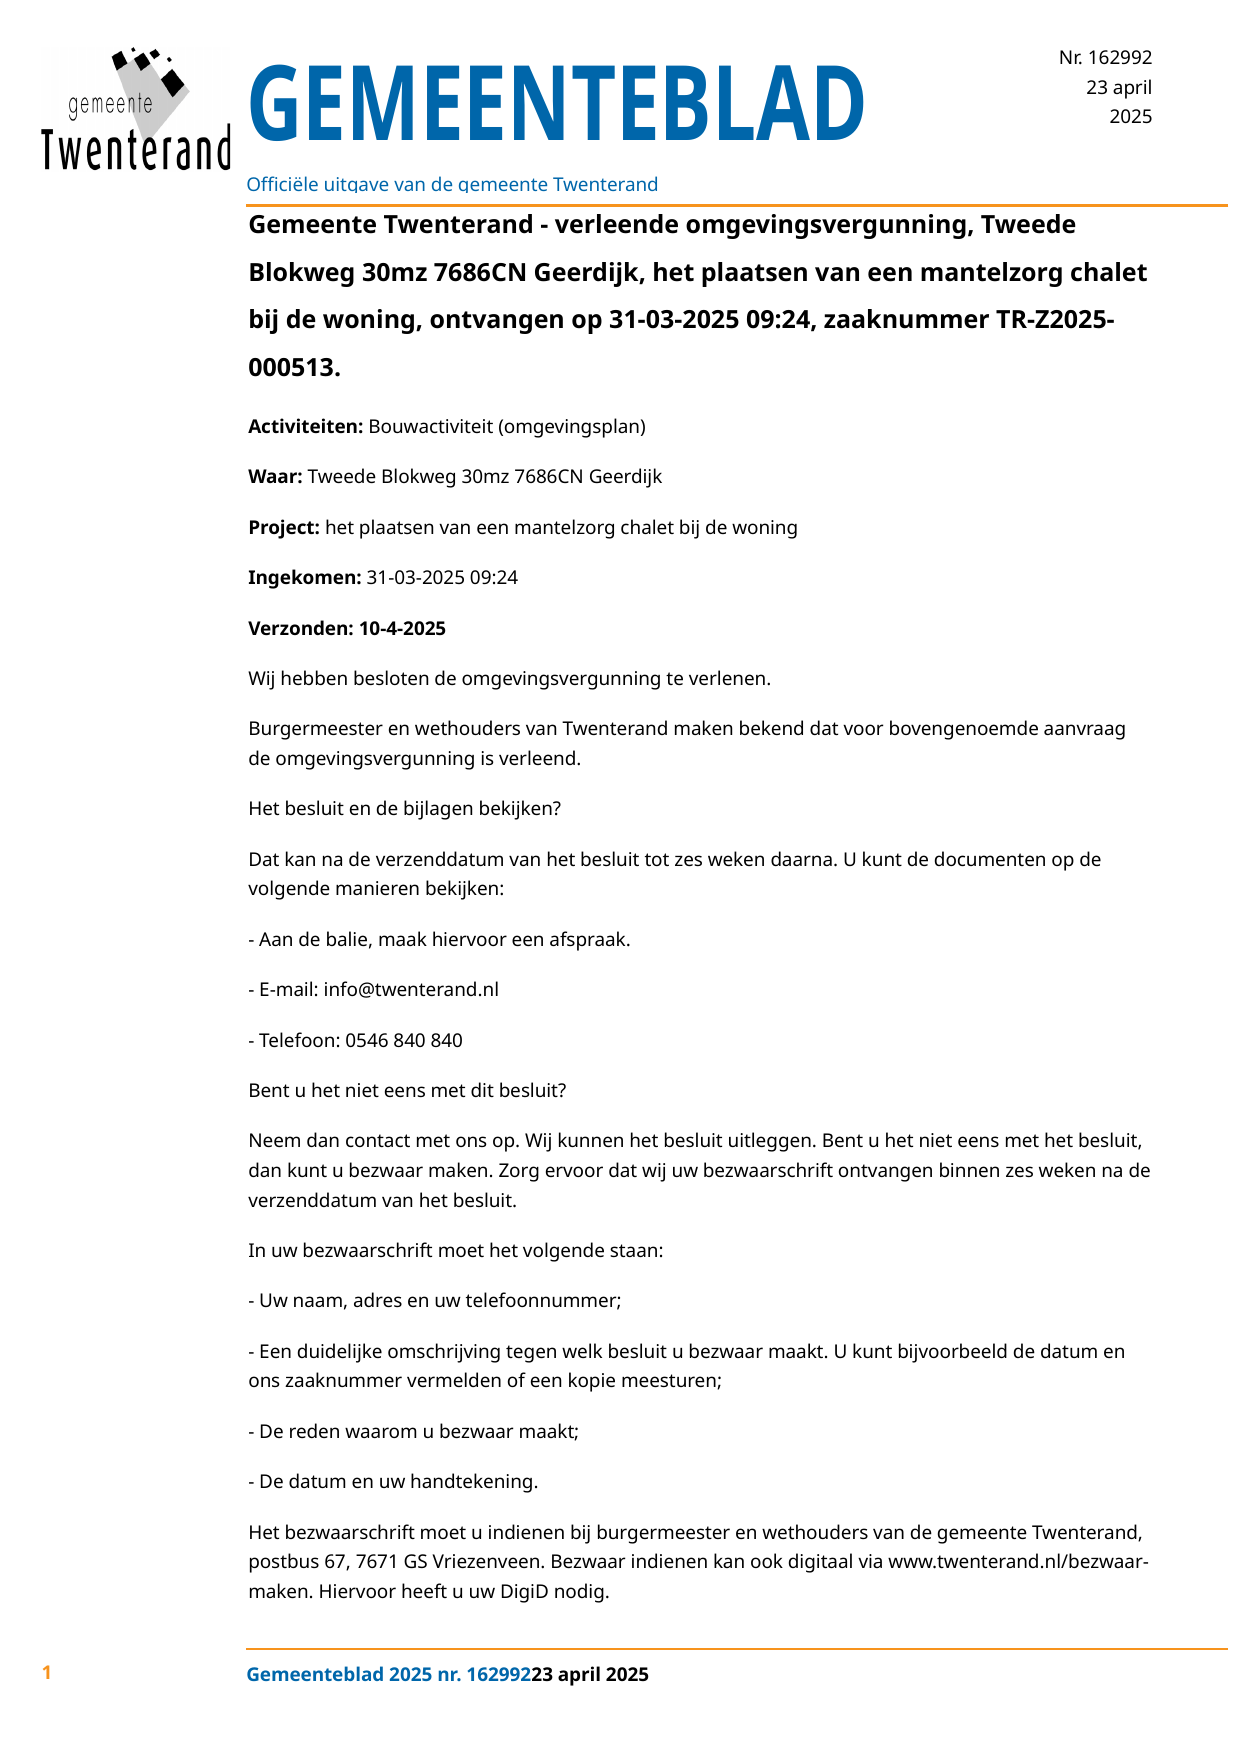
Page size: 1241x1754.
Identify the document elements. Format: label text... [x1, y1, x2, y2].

text Het besluit en de bijlagen bekijken? [248, 796, 1152, 821]
text Burgermeester en wethouders van Twenterand maken bekend dat voor bovengenoemde aanvraag de omgevingsvergunning is verleend. [248, 716, 1152, 771]
text Waar: Tweede Blokweg 30mz 7686CN Geerdijk [248, 463, 1152, 489]
text Ingekomen: 31-03-2025 09:24 [248, 564, 1152, 590]
text - Aan de balie, maak hiervoor een afspraak. [248, 926, 1152, 952]
text Het bezwaarschrift moet u indienen bij burgermeester en wethouders van de gemeente Twenterand, postbus 67, 7671 GS Vriezenveen. Bezwaar indienen kan ook digitaal via www.twenterand.nl/bezwaar-maken. Hiervoor heeft u uw DigiD nodig. [248, 1519, 1152, 1604]
text In uw bezwaarschrift moet het volgende staan: [248, 1237, 1152, 1263]
text Neem dan contact met ons op. Wij kunnen het besluit uitleggen. Bent u het niet eens met het besluit, dan kunt u bezwaar maken. Zorg ervoor dat wij uw bezwaarschrift ontvangen binnen zes weken na de verzenddatum van het besluit. [248, 1128, 1152, 1213]
text Dat kan na de verzenddatum van het besluit tot zes weken daarna. U kunt de documenten op de volgende manieren bekijken: [248, 846, 1152, 901]
text - De reden waarom u bezwaar maakt; [248, 1418, 1152, 1444]
text - Uw naam, adres en uw telefoonnummer; [248, 1288, 1152, 1313]
text Wij hebben besloten de omgevingsvergunning te verlenen. [248, 665, 1152, 691]
text - Een duidelijke omschrijving tegen welk besluit u bezwaar maakt. U kunt bijvoorbeeld de datum en ons zaaknummer vermelden of een kopie meesturen; [248, 1338, 1152, 1393]
text - Telefoon: 0546 840 840 [248, 1027, 1152, 1053]
text - De datum en uw handtekening. [248, 1468, 1152, 1494]
text Bent u het niet eens met dit besluit? [248, 1077, 1152, 1103]
text - E-mail: info@twenterand.nl [248, 976, 1152, 1002]
text Verzonden: 10-4-2025 [248, 615, 1152, 641]
text Project: het plaatsen van een mantelzorg chalet bij de woning [248, 514, 1152, 540]
picture [41, 47, 231, 172]
text Activiteiten: Bouwactiviteit (omgevingsplan) [248, 413, 1152, 439]
text Gemeente Twenterand - verleende omgevingsvergunning, Tweede Blokweg 30mz 7686CN Geerdijk, het plaatsen van een mantelzorg chalet bij de woning, ontvangen op 31-03-2025 09:24, zaaknummer TR-Z2025-000513. [248, 207, 1152, 384]
